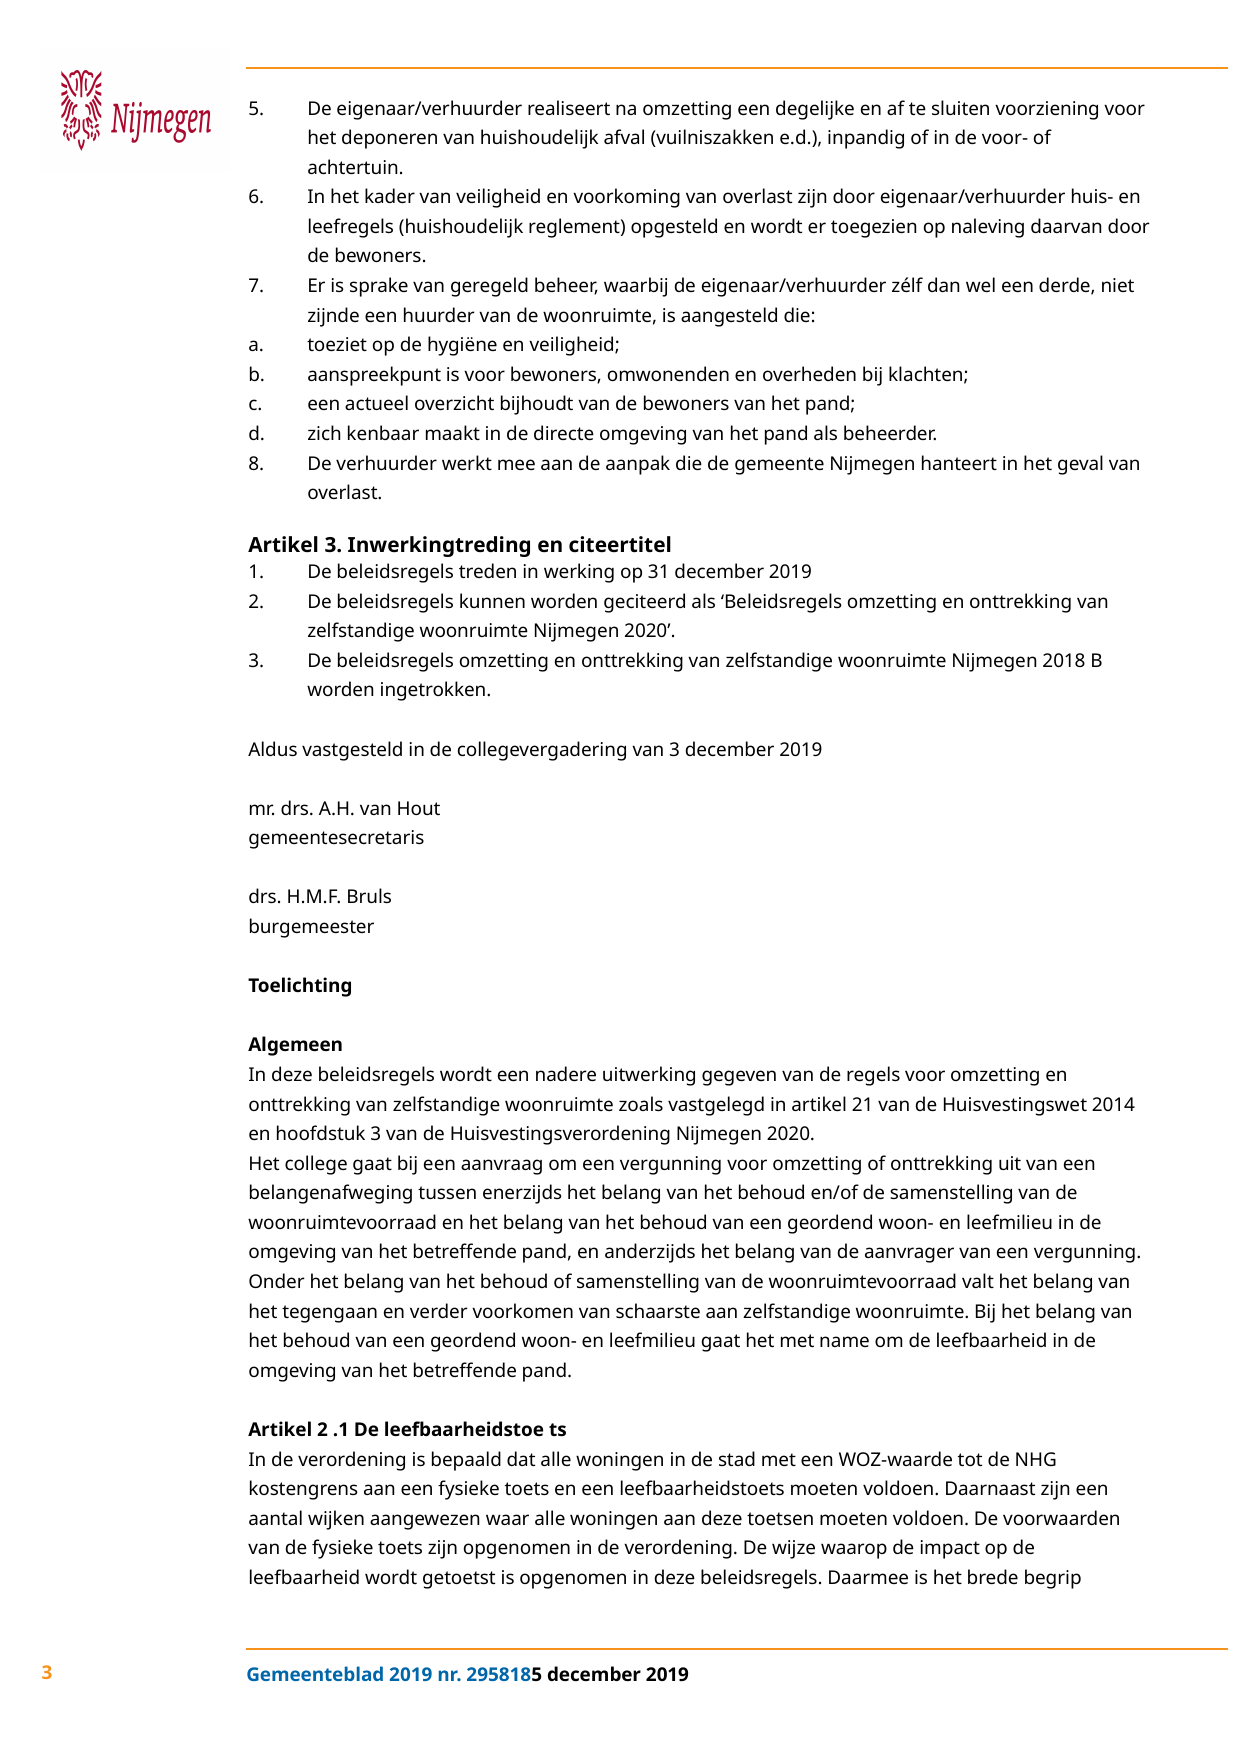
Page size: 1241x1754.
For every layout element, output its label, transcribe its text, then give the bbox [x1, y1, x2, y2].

list toeziet op de hygiëne en veiligheid; [248, 331, 1152, 357]
text gemeentesecretaris [248, 824, 1152, 850]
text drs. H.M.F. Bruls [248, 884, 1152, 909]
text Algemeen [248, 1032, 1152, 1057]
list De beleidsregels kunnen worden geciteerd als ‘Beleidsregels omzetting en onttrekking van zelfstandige woonruimte Nijmegen 2020’. [248, 588, 1152, 643]
text Onder het belang van het behoud of samenstelling van de woonruimtevoorraad valt het belang van het tegengaan en verder voorkomen van schaarste aan zelfstandige woonruimte. Bij het belang van het behoud van een geordend woon- en leefmilieu gaat het met name om de leefbaarheid in de omgeving van het betreffende pand. [248, 1268, 1152, 1383]
picture [41, 47, 231, 172]
list De beleidsregels omzetting en onttrekking van zelfstandige woonruimte Nijmegen 2018 B worden ingetrokken. [248, 647, 1152, 702]
text burgemeester [248, 913, 1152, 939]
text mr. drs. A.H. van Hout [248, 795, 1152, 821]
list De beleidsregels treden in werking op 31 december 2019 [248, 558, 1152, 584]
list Er is sprake van geregeld beheer, waarbij de eigenaar/verhuurder zélf dan wel een derde, niet zijnde een huurder van de woonruimte, is aangesteld die: [248, 272, 1152, 328]
list De verhuurder werkt mee aan de aanpak die de gemeente Nijmegen hanteert in het geval van overlast. [248, 450, 1152, 505]
text In deze beleidsregels wordt een nadere uitwerking gegeven van de regels voor omzetting en onttrekking van zelfstandige woonruimte zoals vastgelegd in artikel 21 van de Huisvestingswet 2014 en hoofdstuk 3 van de Huisvestingsverordening Nijmegen 2020. [248, 1061, 1152, 1146]
list aanspreekpunt is voor bewoners, omwonenden en overheden bij klachten; [248, 361, 1152, 387]
text Artikel 3. Inwerkingtreding en citeertitel [248, 530, 1152, 558]
text In de verordening is bepaald dat alle woningen in de stad met een WOZ-waarde tot de NHG kostengrens aan een fysieke toets en een leefbaarheidstoets moeten voldoen. Daarnaast zijn een aantal wijken aangewezen waar alle woningen aan deze toetsen moeten voldoen. De voorwaarden van de fysieke toets zijn opgenomen in de verordening. De wijze waarop de impact op de leefbaarheid wordt getoetst is opgenomen in deze beleidsregels. Daarmee is het brede begrip [248, 1446, 1152, 1590]
list een actueel overzicht bijhoudt van de bewoners van het pand; [248, 391, 1152, 416]
list zich kenbaar maakt in de directe omgeving van het pand als beheerder. [248, 420, 1152, 446]
list De eigenaar/verhuurder realiseert na omzetting een degelijke en af te sluiten voorziening voor het deponeren van huishoudelijk afval (vuilniszakken e.d.), inpandig of in de voor- of achtertuin. [248, 95, 1152, 180]
text Het college gaat bij een aanvraag om een vergunning voor omzetting of onttrekking uit van een belangenafweging tussen enerzijds het belang van het behoud en/of de samenstelling van de woonruimtevoorraad en het belang van het behoud van een geordend woon- en leefmilieu in de omgeving van het betreffende pand, en anderzijds het belang van de aanvrager van een vergunning. [248, 1150, 1152, 1264]
list In het kader van veiligheid en voorkoming van overlast zijn door eigenaar/verhuurder huis- en leefregels (huishoudelijk reglement) opgesteld en wordt er toegezien op naleving daarvan door de bewoners. [248, 183, 1152, 268]
text Artikel 2 .1 De leefbaarheidstoe ts [248, 1416, 1152, 1442]
text Aldus vastgesteld in de collegevergadering van 3 december 2019 [248, 736, 1152, 761]
text Toelichting [248, 972, 1152, 998]
